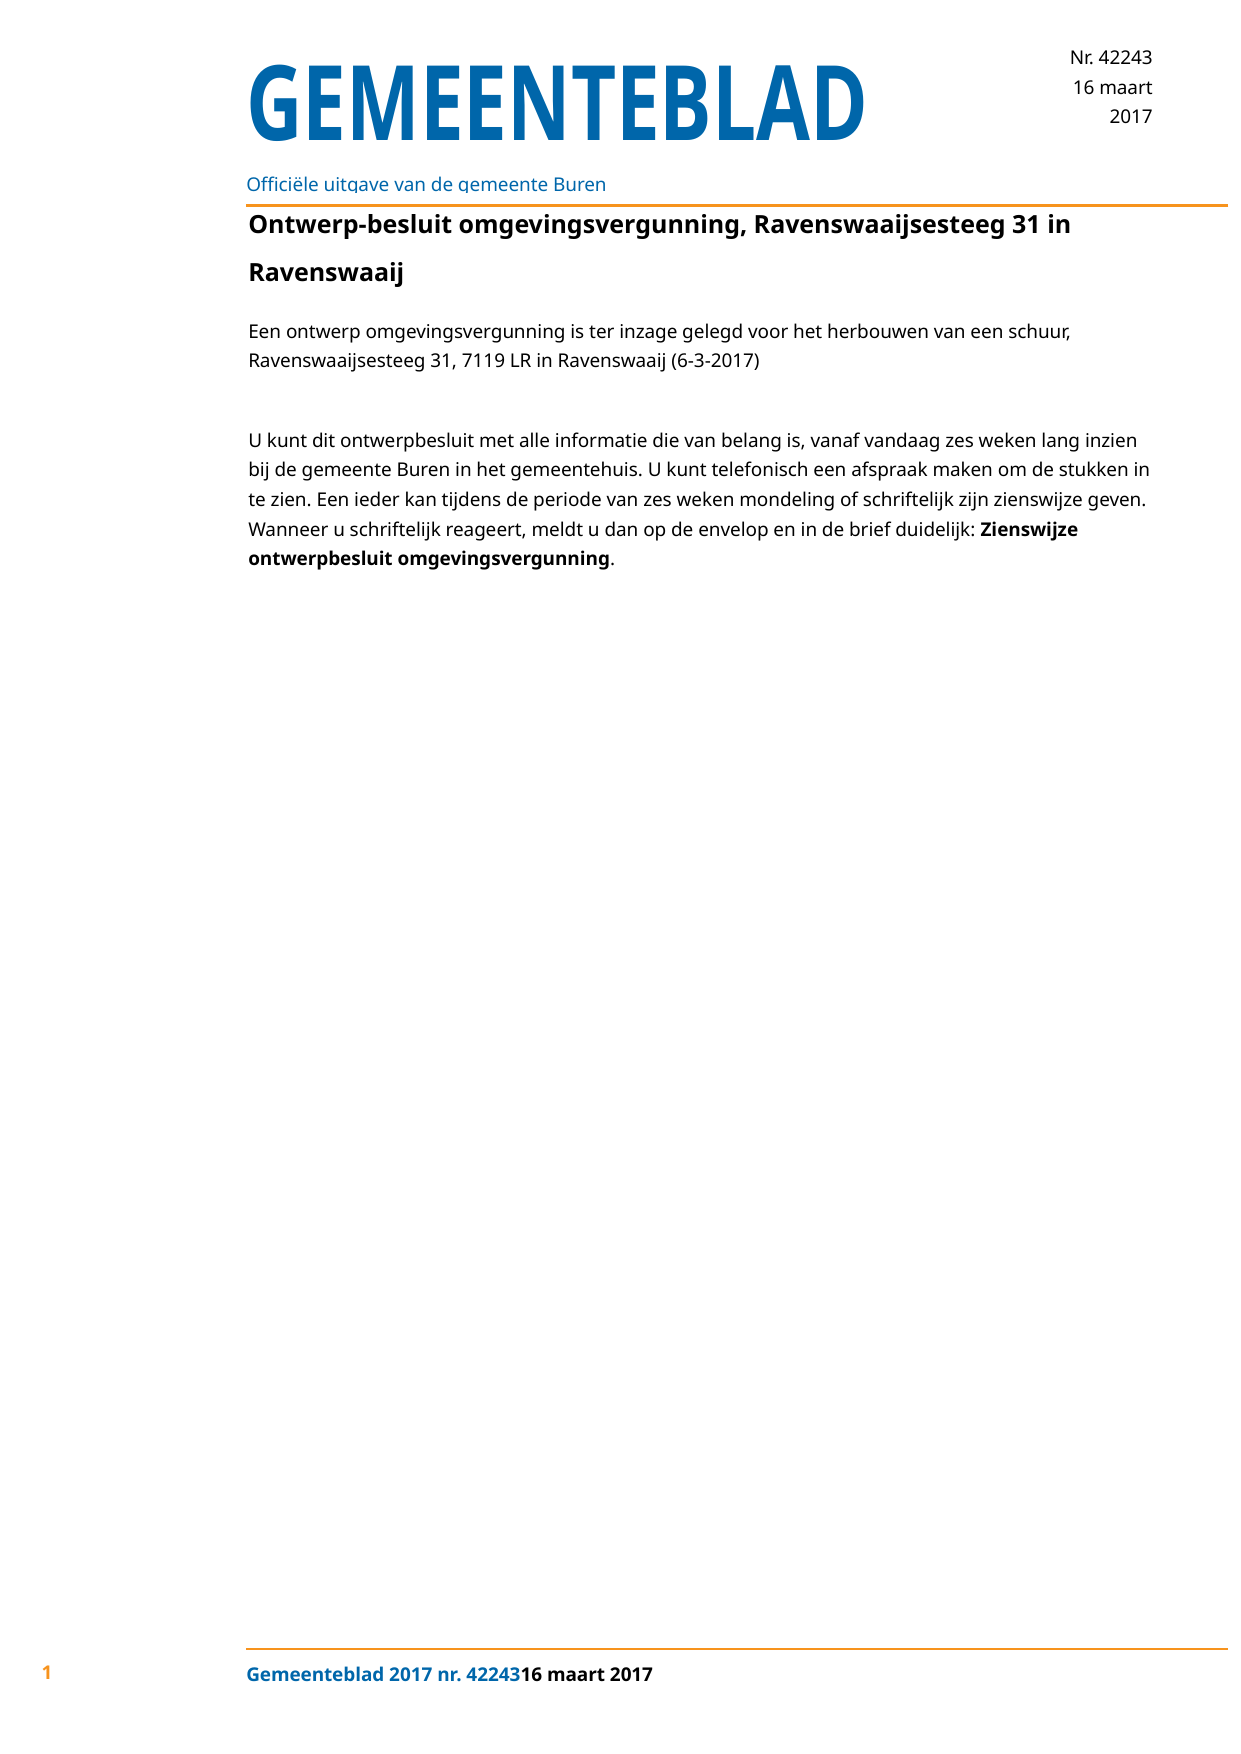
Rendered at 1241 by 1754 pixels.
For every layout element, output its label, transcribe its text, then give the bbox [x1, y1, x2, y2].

text U kunt dit ontwerpbesluit met alle informatie die van belang is, vanaf vandaag zes weken lang inzien bij de gemeente Buren in het gemeentehuis. U kunt telefonisch een afspraak maken om de stukken in te zien. Een ieder kan tijdens de periode van zes weken mondeling of schriftelijk zijn zienswijze geven. Wanneer u schriftelijk reageert, meldt u dan op de envelop en in de brief duidelijk: Zienswijze ontwerpbesluit omgevingsvergunning. [248, 427, 1152, 571]
text Ontwerp-besluit omgevingsvergunning, Ravenswaaijsesteeg 31 in Ravenswaaij [248, 207, 1152, 288]
table_header Een ontwerp omgevingsvergunning is ter inzage gelegd voor het herbouwen van een schuur, Ravenswaaijsesteeg 31, 7119 LR in Ravenswaaij (6-3-2017) [248, 318, 1152, 373]
picture [41, 47, 231, 172]
